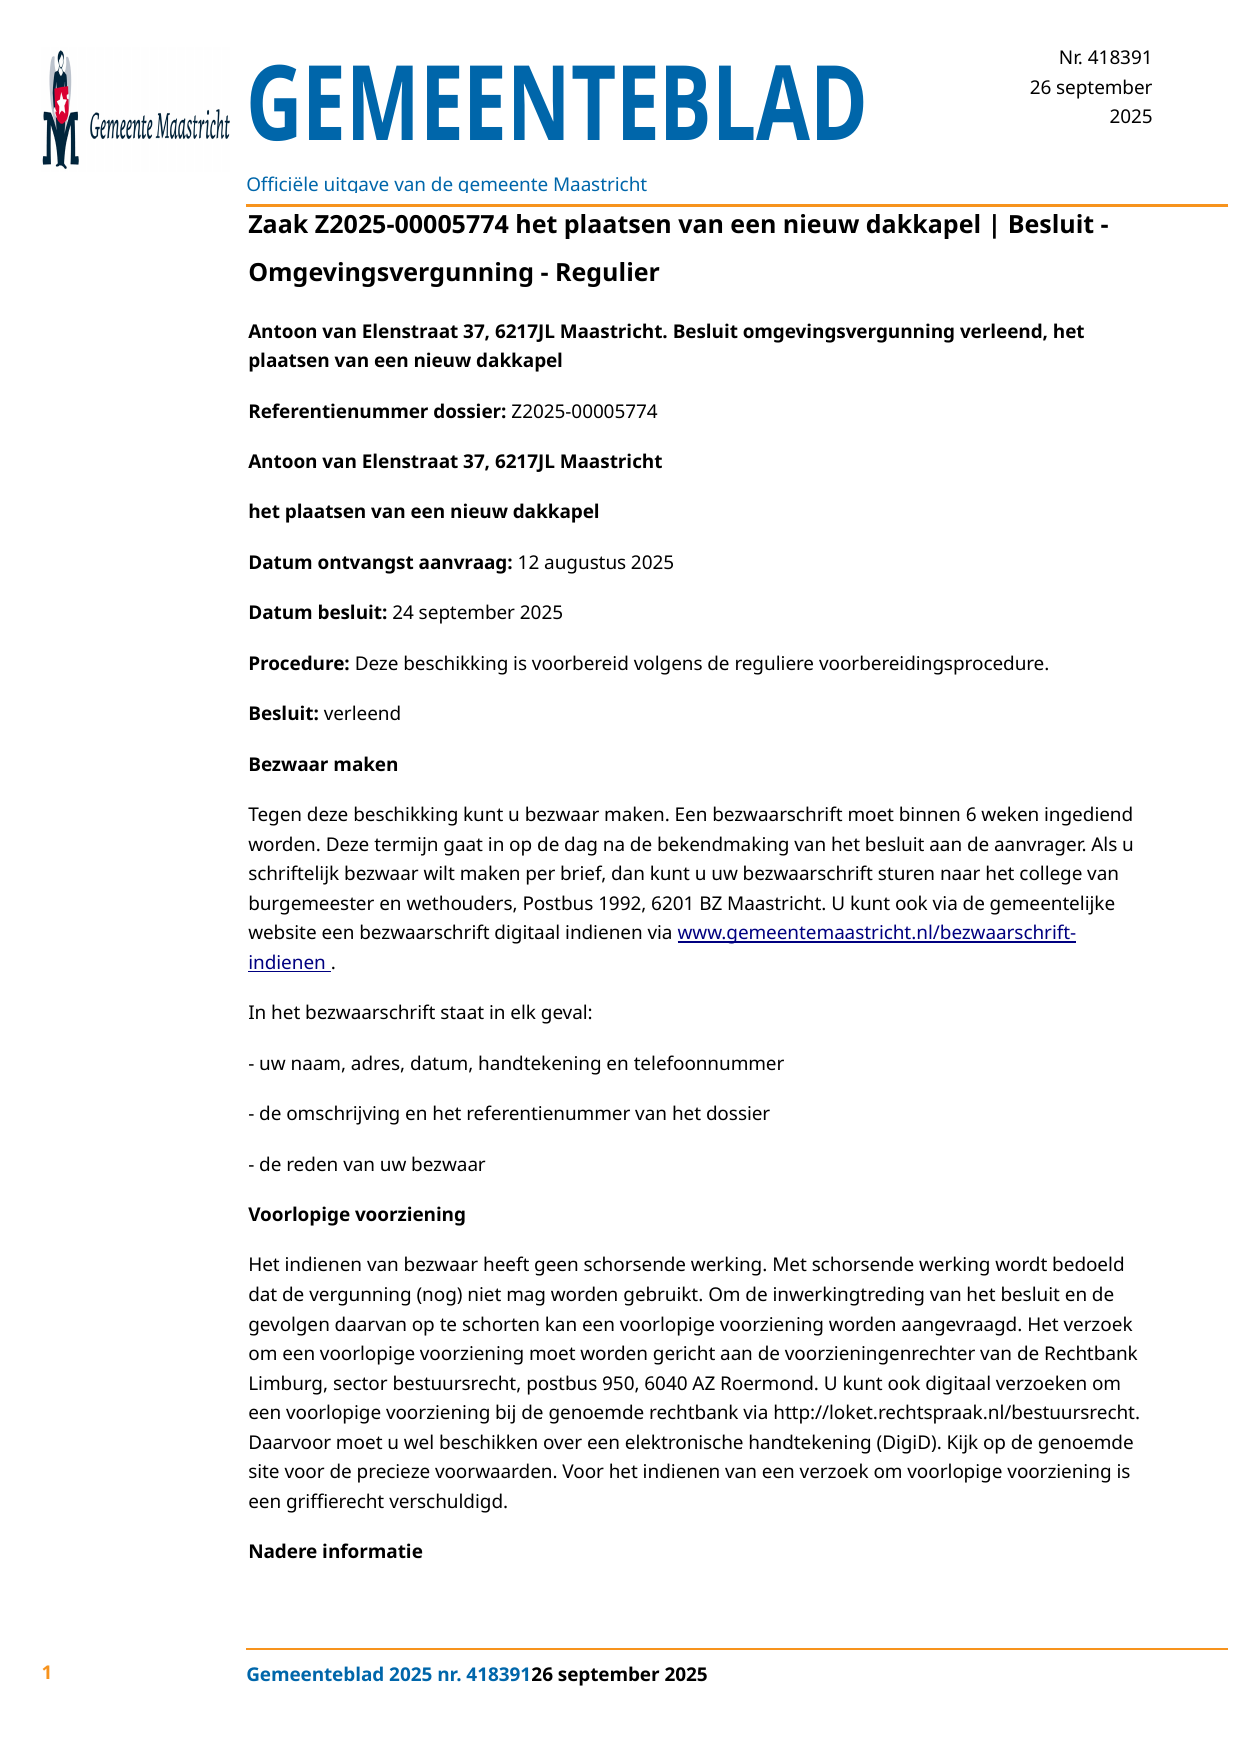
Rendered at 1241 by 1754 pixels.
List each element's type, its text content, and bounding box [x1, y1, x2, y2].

text Nadere informatie [248, 1539, 1152, 1564]
text het plaatsen van een nieuw dakkapel [248, 499, 1152, 524]
text Antoon van Elenstraat 37, 6217JL Maastricht [248, 448, 1152, 474]
picture [41, 47, 231, 172]
text Datum ontvangst aanvraag: 12 augustus 2025 [248, 549, 1152, 575]
text Antoon van Elenstraat 37, 6217JL Maastricht. Besluit omgevingsvergunning verleend, het plaatsen van een nieuw dakkapel [248, 318, 1152, 373]
text Voorlopige voorziening [248, 1201, 1152, 1227]
text Zaak Z2025-00005774 het plaatsen van een nieuw dakkapel | Besluit - Omgevingsvergunning - Regulier [248, 207, 1152, 288]
text In het bezwaarschrift staat in elk geval: [248, 999, 1152, 1025]
text - uw naam, adres, datum, handtekening en telefoonnummer [248, 1050, 1152, 1076]
text Bezwaar maken [248, 751, 1152, 777]
text Referentienummer dossier: Z2025-00005774 [248, 398, 1152, 424]
text Procedure: Deze beschikking is voorbereid volgens de reguliere voorbereidingsprocedure. [248, 650, 1152, 676]
text Datum besluit: 24 september 2025 [248, 599, 1152, 625]
text - de reden van uw bezwaar [248, 1151, 1152, 1177]
text Het indienen van bezwaar heeft geen schorsende werking. Met schorsende werking wordt bedoeld dat de vergunning (nog) niet mag worden gebruikt. Om de inwerkingtreding van het besluit en de gevolgen daarvan op te schorten kan een voorlopige voorziening worden aangevraagd. Het verzoek om een voorlopige voorziening moet worden gericht aan de voorzieningenrechter van de Rechtbank Limburg, sector bestuursrecht, postbus 950, 6040 AZ Roermond. U kunt ook digitaal verzoeken om een voorlopige voorziening bij de genoemde rechtbank via http://loket.rechtspraak.nl/bestuursrecht. Daarvoor moet u wel beschikken over een elektronische handtekening (DigiD). Kijk op de genoemde site voor de precieze voorwaarden. Voor het indienen van een verzoek om voorlopige voorziening is een griffierecht verschuldigd. [248, 1252, 1152, 1514]
text Tegen deze beschikking kunt u bezwaar maken. Een bezwaarschrift moet binnen 6 weken ingediend worden. Deze termijn gaat in op de dag na de bekendmaking van het besluit aan de aanvrager. Als u schriftelijk bezwaar wilt maken per brief, dan kunt u uw bezwaarschrift sturen naar het college van burgemeester en wethouders, Postbus 1992, 6201 BZ Maastricht. U kunt ook via de gemeentelijke website een bezwaarschrift digitaal indienen via www.gemeentemaastricht.nl/bezwaarschrift-indienen . [248, 801, 1152, 975]
text Besluit: verleend [248, 700, 1152, 726]
text - de omschrijving en het referentienummer van het dossier [248, 1100, 1152, 1126]
